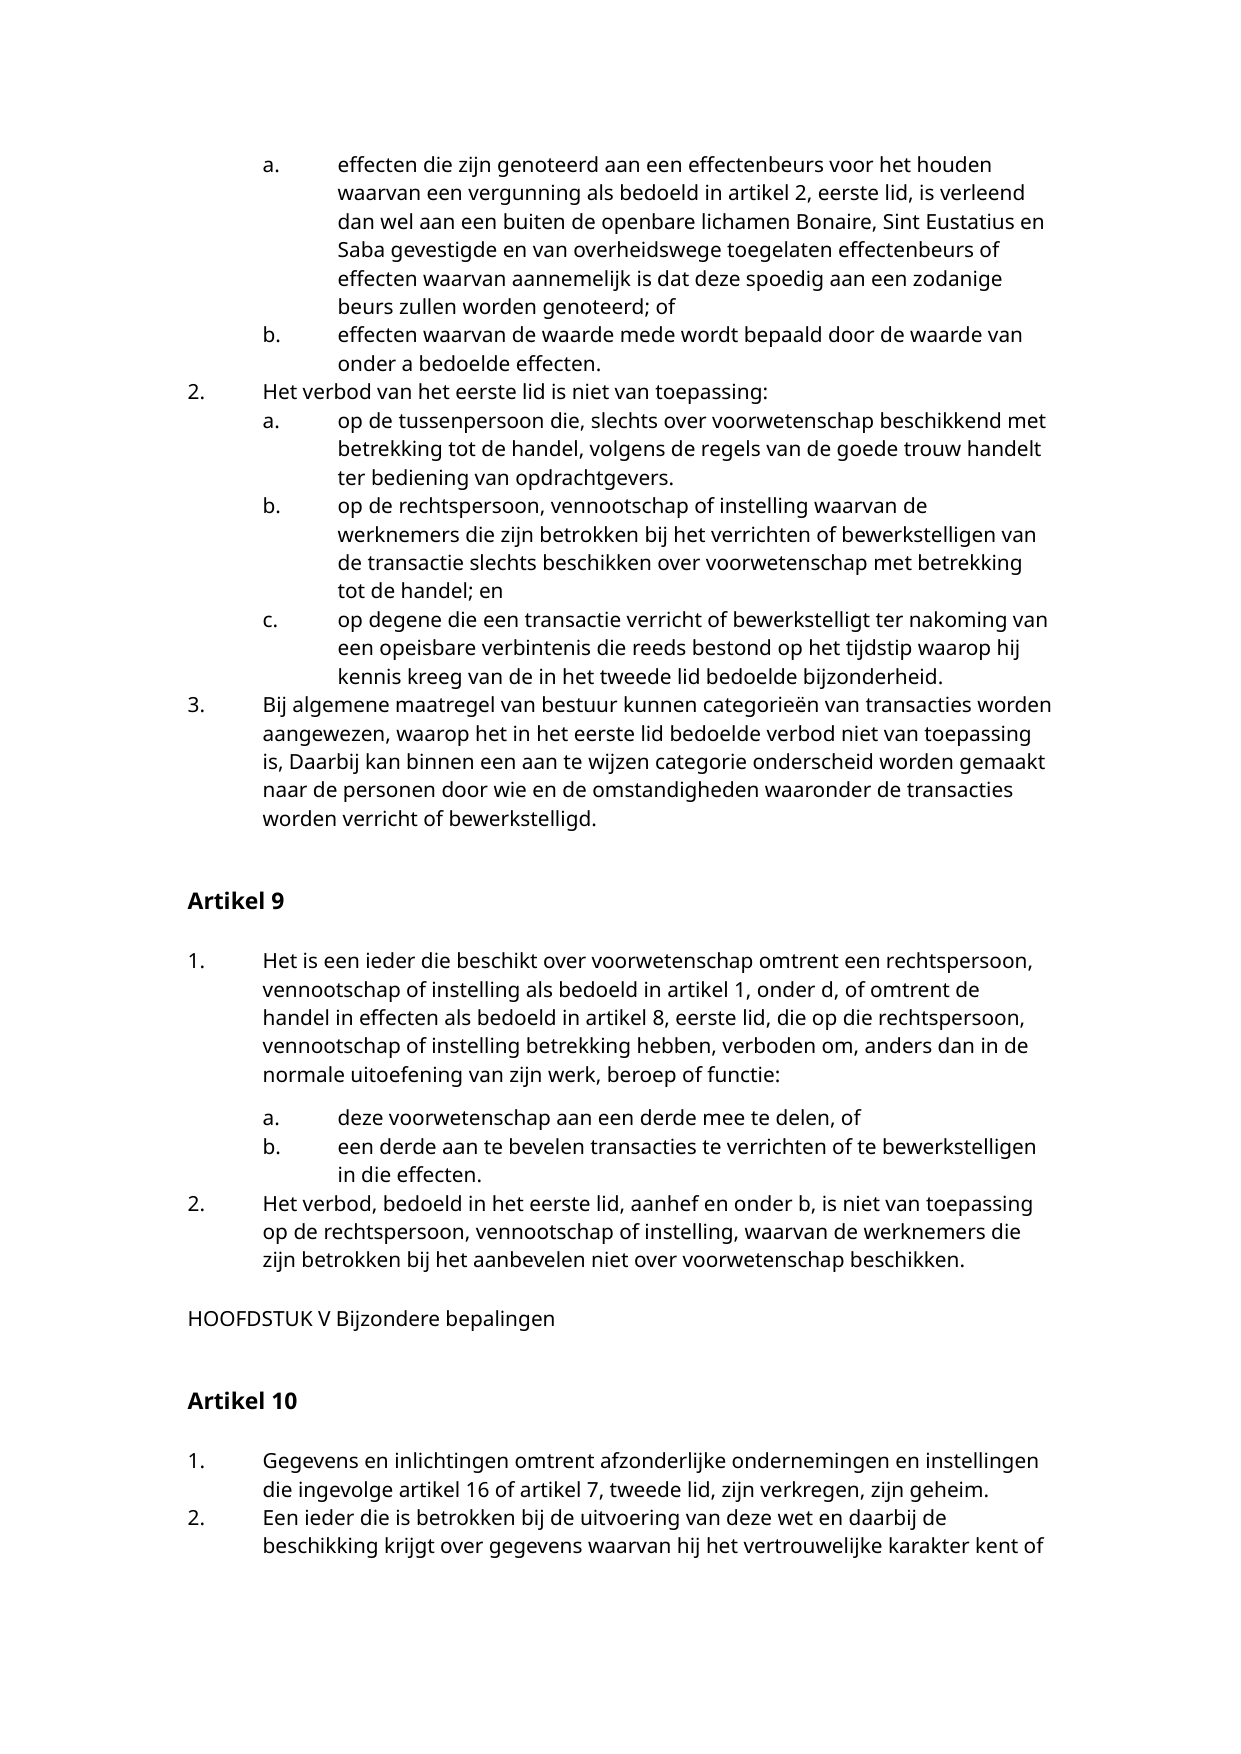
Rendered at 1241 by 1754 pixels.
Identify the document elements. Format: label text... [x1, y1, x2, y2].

list Het is een ieder die beschikt over voorwetenschap omtrent een rechtspersoon, vennootschap of instelling als bedoeld in artikel 1, onder d, of omtrent de handel in effecten als bedoeld in artikel 8, eerste lid, die op die rechtspersoon, vennootschap of instelling betrekking hebben, verboden om, anders dan in de normale uitoefening van zijn werk, beroep of functie: [187, 946, 1053, 1088]
list Het verbod, bedoeld in het eerste lid, aanhef en onder b, is niet van toepassing op de rechtspersoon, vennootschap of instelling, waarvan de werknemers die zijn betrokken bij het aanbevelen niet over voorwetenschap beschikken. [187, 1189, 1053, 1274]
list een derde aan te bevelen transacties te verrichten of te bewerkstelligen in die effecten. [262, 1132, 1053, 1189]
list op de tussenpersoon die, slechts over voorwetenschap beschikkend met betrekking tot de handel, volgens de regels van de goede trouw handelt ter bediening van opdrachtgevers. [262, 406, 1053, 491]
list Het verbod van het eerste lid is niet van toepassing: [187, 377, 1053, 406]
list op de rechtspersoon, vennootschap of instelling waarvan de werknemers die zijn betrokken bij het verrichten of bewerkstelligen van de transactie slechts beschikken over voorwetenschap met betrekking tot de handel; en [262, 491, 1053, 605]
list Een ieder die is betrokken bij de uitvoering van deze wet en daarbij de beschikking krijgt over gegevens waarvan hij het vertrouwelijke karakter kent of [187, 1503, 1053, 1560]
subtitle Artikel 10 [187, 1385, 1053, 1416]
list Bij algemene maatregel van bestuur kunnen categorieën van transacties worden aangewezen, waarop het in het eerste lid bedoelde verbod niet van toepassing is, Daarbij kan binnen een aan te wijzen categorie onderscheid worden gemaakt naar de personen door wie en de omstandigheden waaronder de transacties worden verricht of bewerkstelligd. [187, 690, 1053, 832]
subtitle HOOFDSTUK V Bijzondere bepalingen [187, 1304, 1053, 1332]
list deze voorwetenschap aan een derde mee te delen, of [262, 1103, 1053, 1132]
list effecten die zijn genoteerd aan een effectenbeurs voor het houden waarvan een vergunning als bedoeld in artikel 2, eerste lid, is verleend dan wel aan een buiten de openbare lichamen Bonaire, Sint Eustatius en Saba gevestigde en van overheidswege toegelaten effectenbeurs of effecten waarvan aannemelijk is dat deze spoedig aan een zodanige beurs zullen worden genoteerd; of [262, 150, 1053, 321]
list Gegevens en inlichtingen omtrent afzonderlijke ondernemingen en instellingen die ingevolge artikel 16 of artikel 7, tweede lid, zijn verkregen, zijn geheim. [187, 1446, 1053, 1503]
list op degene die een transactie verricht of bewerkstelligt ter nakoming van een opeisbare verbintenis die reeds bestond op het tijdstip waarop hij kennis kreeg van de in het tweede lid bedoelde bijzonderheid. [262, 605, 1053, 690]
list effecten waarvan de waarde mede wordt bepaald door de waarde van onder a bedoelde effecten. [262, 321, 1053, 377]
subtitle Artikel 9 [187, 885, 1053, 916]
